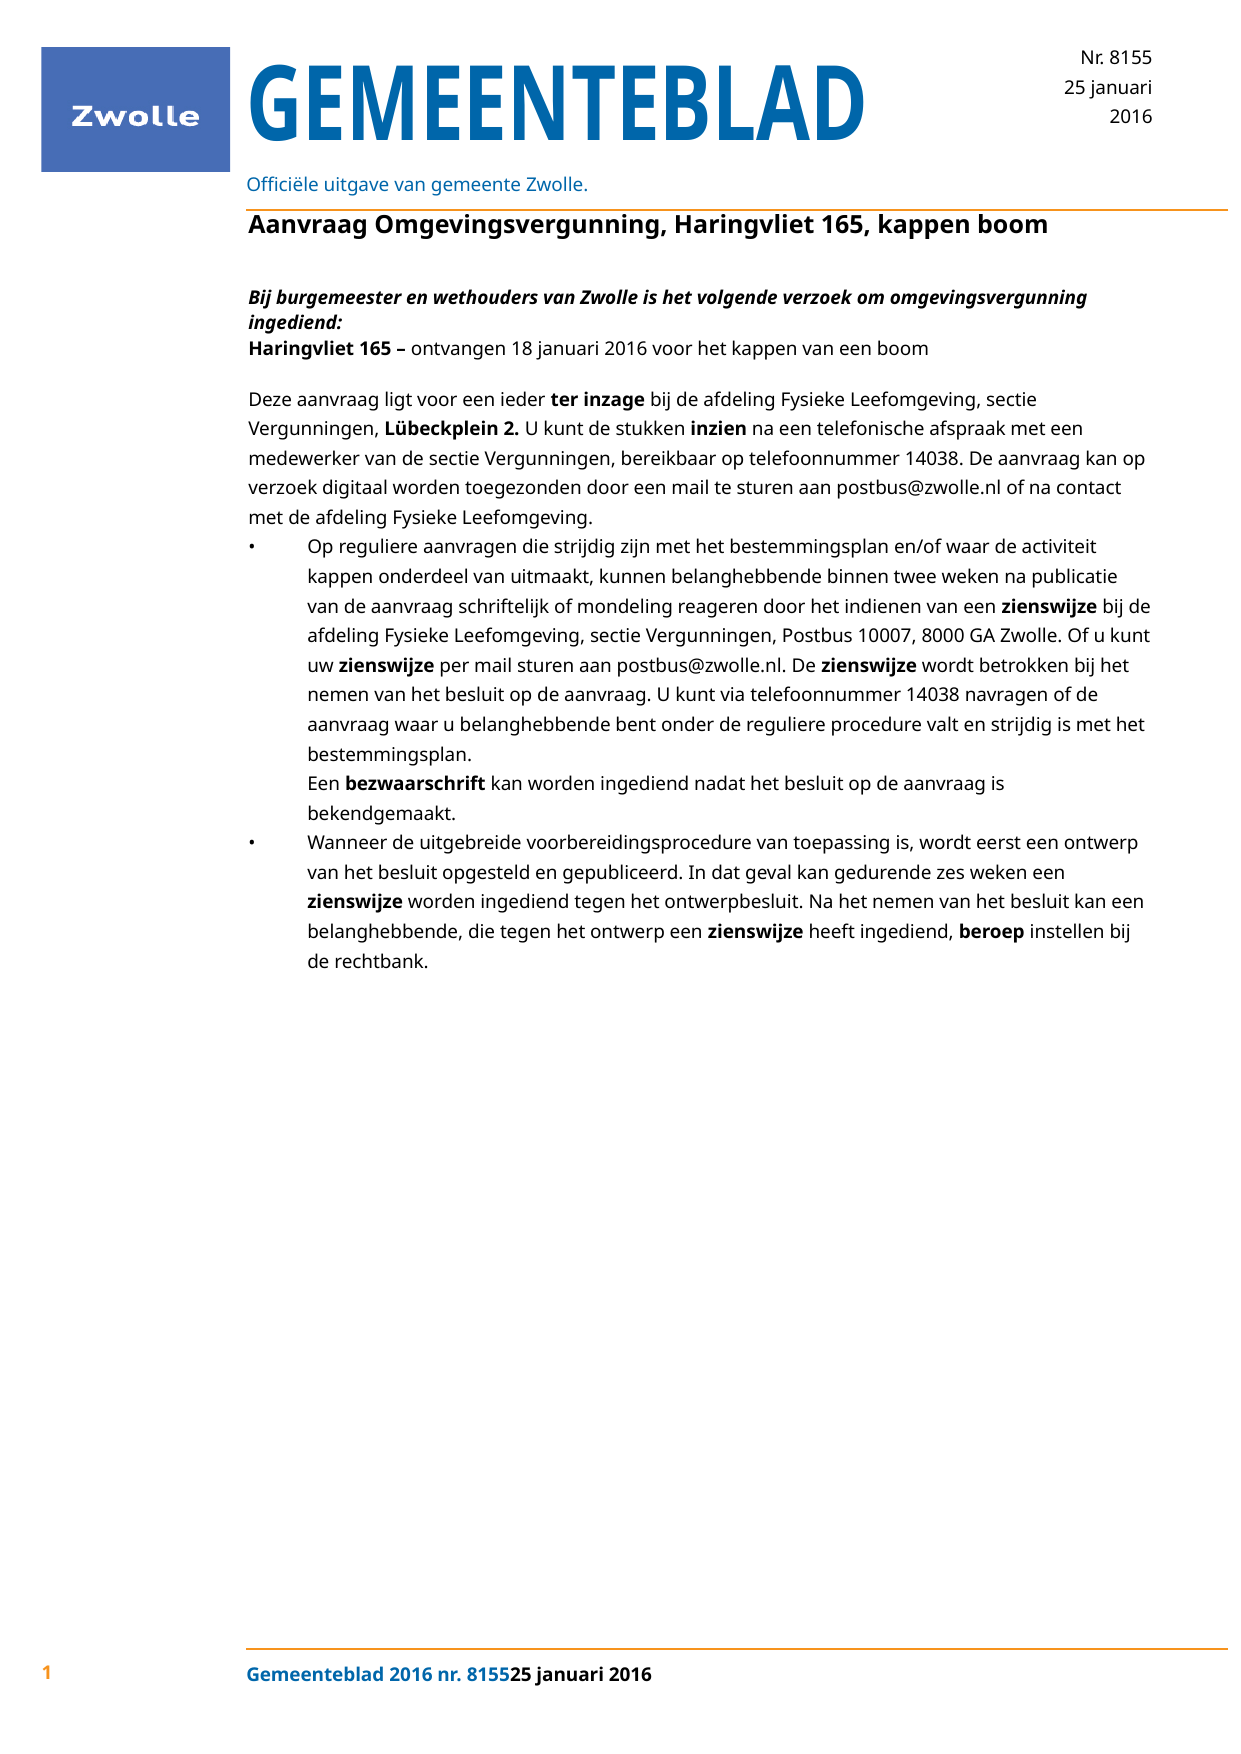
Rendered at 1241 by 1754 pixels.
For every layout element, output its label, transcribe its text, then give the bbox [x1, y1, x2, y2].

picture [41, 47, 231, 172]
list Een bezwaarschrift kan worden ingediend nadat het besluit op de aanvraag is bekendgemaakt. [248, 770, 1152, 826]
text Bij burgemeester en wethouders van Zwolle is het volgende verzoek om omgevingsvergunning ingediend: [248, 284, 1152, 335]
text Aanvraag Omgevingsvergunning, Haringvliet 165, kappen boom [248, 211, 1152, 241]
list Wanneer de uitgebreide voorbereidingsprocedure van toepassing is, wordt eerst een ontwerp van het besluit opgesteld en gepubliceerd. In dat geval kan gedurende zes weken een zienswijze worden ingediend tegen het ontwerpbesluit. Na het nemen van het besluit kan een belanghebbende, die tegen het ontwerp een zienswijze heeft ingediend, beroep instellen bij de rechtbank. [248, 829, 1152, 973]
text Haringvliet 165 – ontvangen 18 januari 2016 voor het kappen van een boom [248, 335, 1152, 361]
list Op reguliere aanvragen die strijdig zijn met het bestemmingsplan en/of waar de activiteit kappen onderdeel van uitmaakt, kunnen belanghebbende binnen twee weken na publicatie van de aanvraag schriftelijk of mondeling reageren door het indienen van een zienswijze bij de afdeling Fysieke Leefomgeving, sectie Vergunningen, Postbus 10007, 8000 GA Zwolle. Of u kunt uw zienswijze per mail sturen aan postbus@zwolle.nl. De zienswijze wordt betrokken bij het nemen van het besluit op de aanvraag. U kunt via telefoonnummer 14038 navragen of de aanvraag waar u belanghebbende bent onder de reguliere procedure valt en strijdig is met het bestemmingsplan. [248, 534, 1152, 766]
text Deze aanvraag ligt voor een ieder ter inzage bij de afdeling Fysieke Leefomgeving, sectie Vergunningen, Lübeckplein 2. U kunt de stukken inzien na een telefonische afspraak met een medewerker van de sectie Vergunningen, bereikbaar op telefoonnummer 14038. De aanvraag kan op verzoek digitaal worden toegezonden door een mail te sturen aan postbus@zwolle.nl of na contact met de afdeling Fysieke Leefomgeving. [248, 386, 1152, 530]
